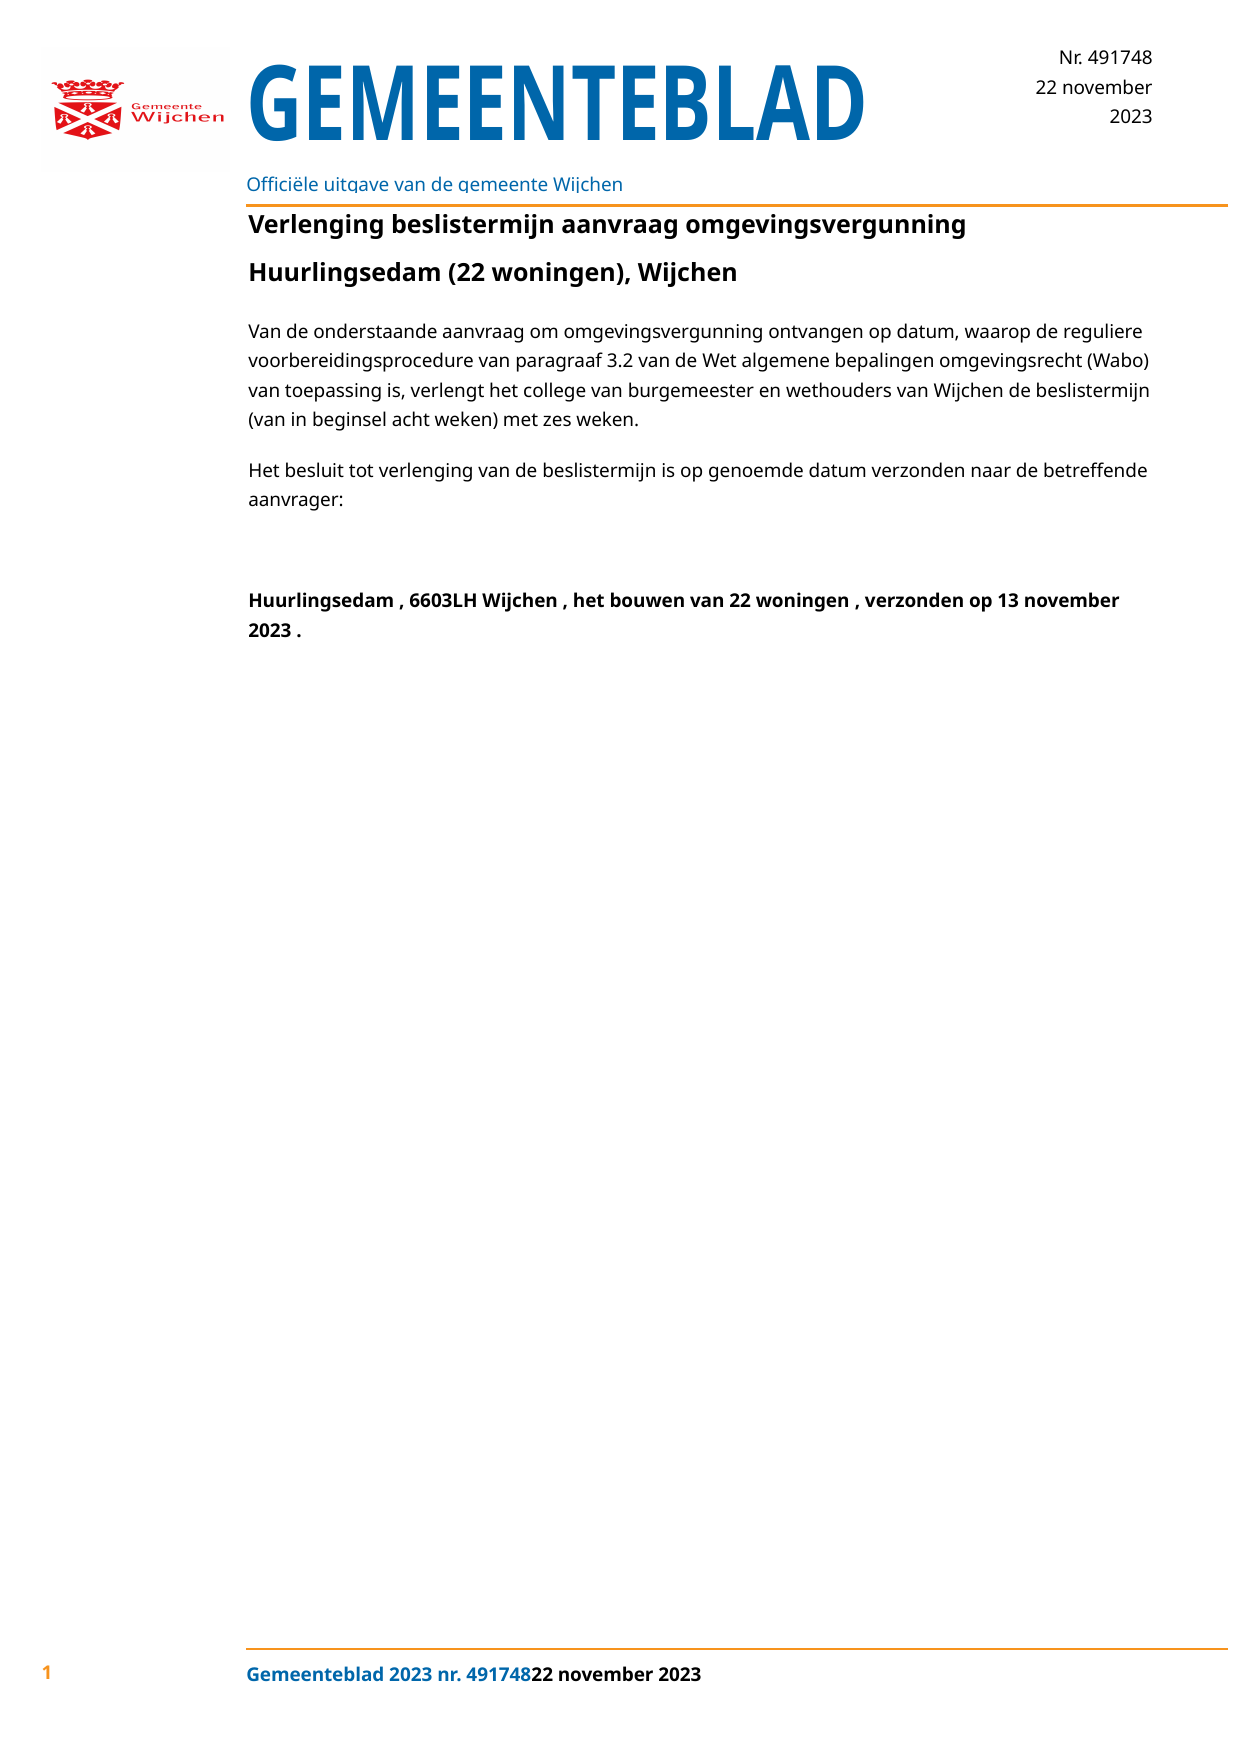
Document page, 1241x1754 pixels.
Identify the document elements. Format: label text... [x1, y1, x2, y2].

text Van de onderstaande aanvraag om omgevingsvergunning ontvangen op datum, waarop de reguliere voorbereidingsprocedure van paragraaf 3.2 van de Wet algemene bepalingen omgevingsrecht (Wabo) van toepassing is, verlengt het college van burgemeester en wethouders van Wijchen de beslistermijn (van in beginsel acht weken) met zes weken. [248, 318, 1152, 432]
text Het besluit tot verlenging van de beslistermijn is op genoemde datum verzonden naar de betreffende aanvrager: [248, 457, 1152, 512]
text Huurlingsedam , 6603LH Wijchen , het bouwen van 22 woningen , verzonden op 13 november 2023 . [248, 587, 1152, 643]
picture [41, 47, 231, 172]
text Verlenging beslistermijn aanvraag omgevingsvergunning Huurlingsedam (22 woningen), Wijchen [248, 207, 1152, 288]
